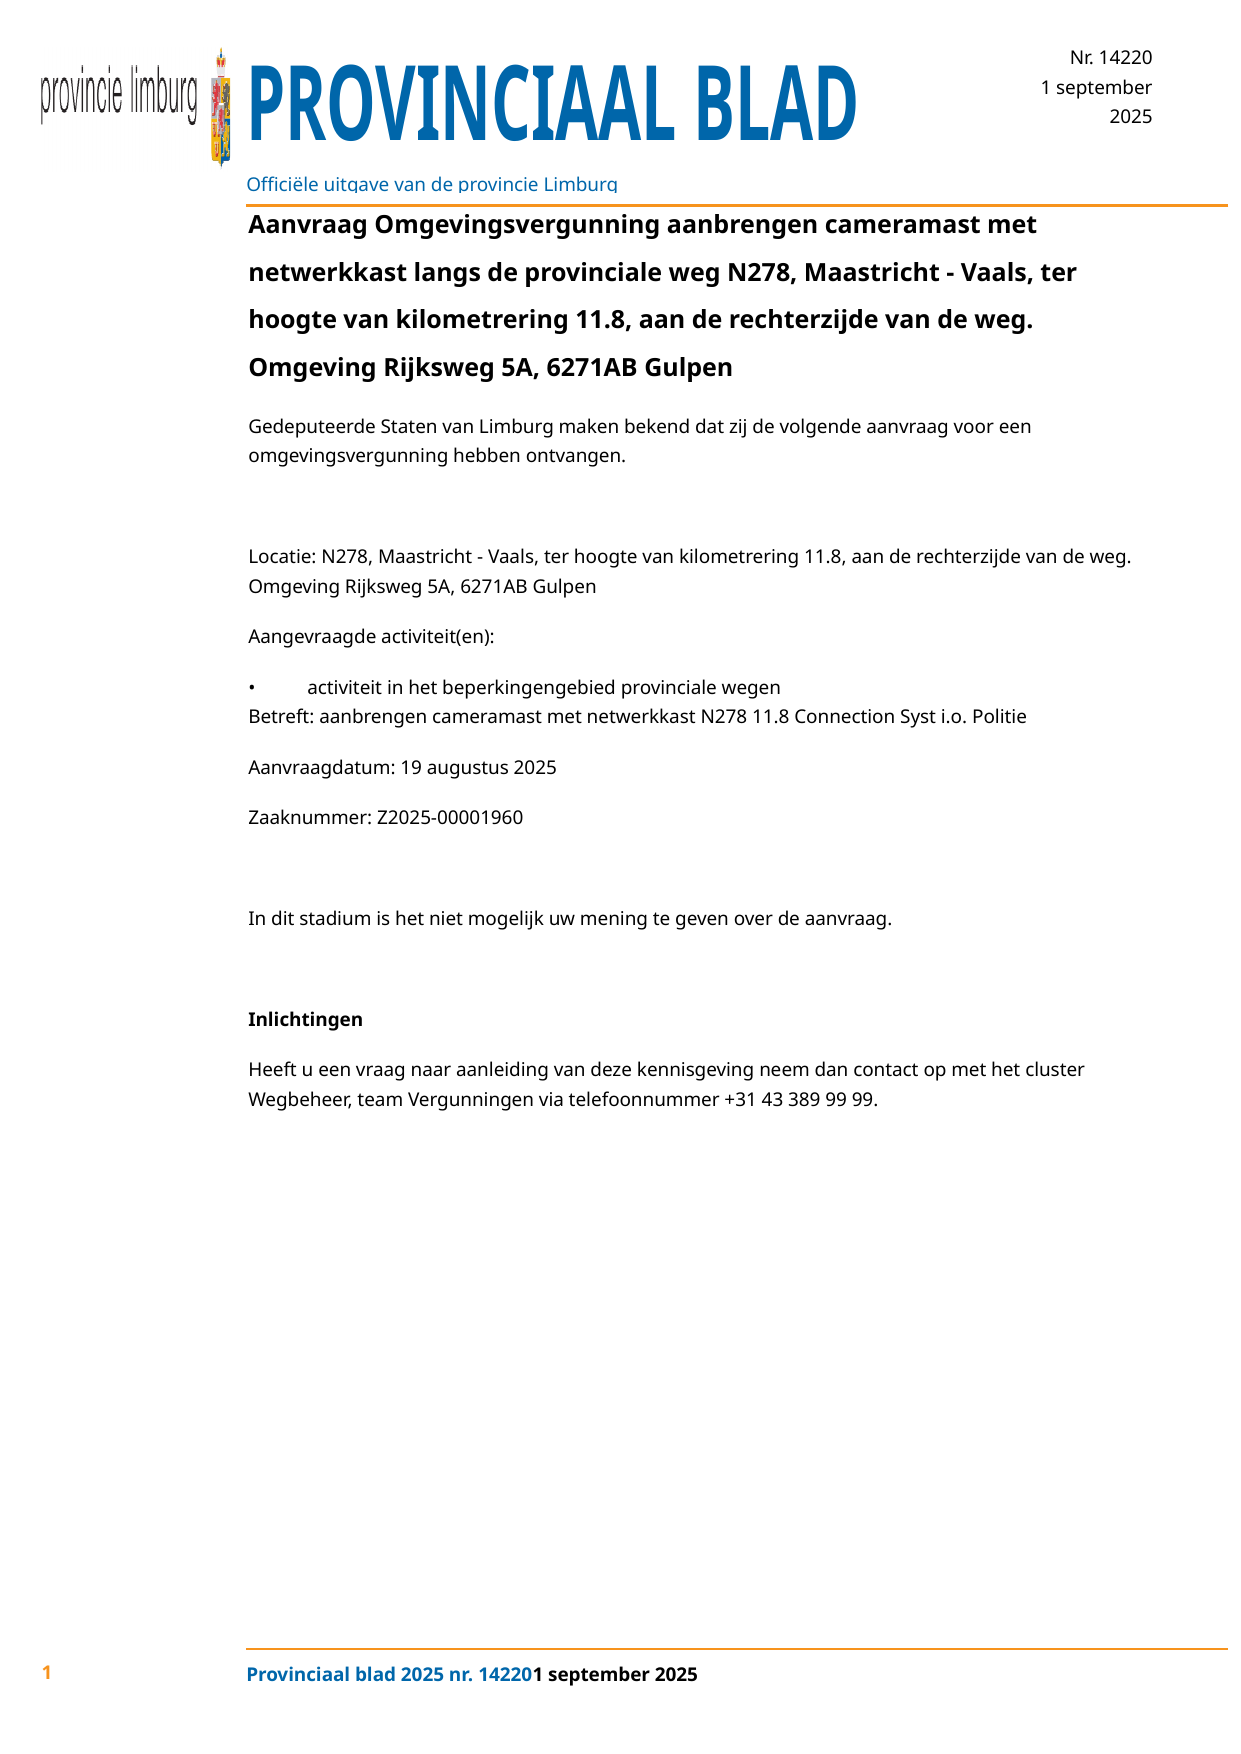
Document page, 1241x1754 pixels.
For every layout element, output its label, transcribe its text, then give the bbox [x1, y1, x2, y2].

text In dit stadium is het niet mogelijk uw mening te geven over de aanvraag. [248, 905, 1152, 931]
text Betreft: aanbrengen cameramast met netwerkkast N278 11.8 Connection Syst i.o. Politie [248, 703, 1152, 729]
list activiteit in het beperkingengebied provinciale wegen [248, 674, 1152, 700]
picture [41, 47, 231, 172]
text Zaaknummer: Z2025-00001960 [248, 804, 1152, 830]
text Aangevraagde activiteit(en): [248, 623, 1152, 649]
text Inlichtingen [248, 1006, 1152, 1032]
text Heeft u een vraag naar aanleiding van deze kennisgeving neem dan contact op met het cluster Wegbeheer, team Vergunningen via telefoonnummer +31 43 389 99 99. [248, 1056, 1152, 1112]
text Aanvraag Omgevingsvergunning aanbrengen cameramast met netwerkkast langs de provinciale weg N278, Maastricht - Vaals, ter hoogte van kilometrering 11.8, aan de rechterzijde van de weg. Omgeving Rijksweg 5A, 6271AB Gulpen [248, 207, 1152, 384]
text Locatie: N278, Maastricht - Vaals, ter hoogte van kilometrering 11.8, aan de rechterzijde van de weg. Omgeving Rijksweg 5A, 6271AB Gulpen [248, 543, 1152, 599]
text Aanvraagdatum: 19 augustus 2025 [248, 754, 1152, 780]
text Gedeputeerde Staten van Limburg maken bekend dat zij de volgende aanvraag voor een omgevingsvergunning hebben ontvangen. [248, 413, 1152, 468]
